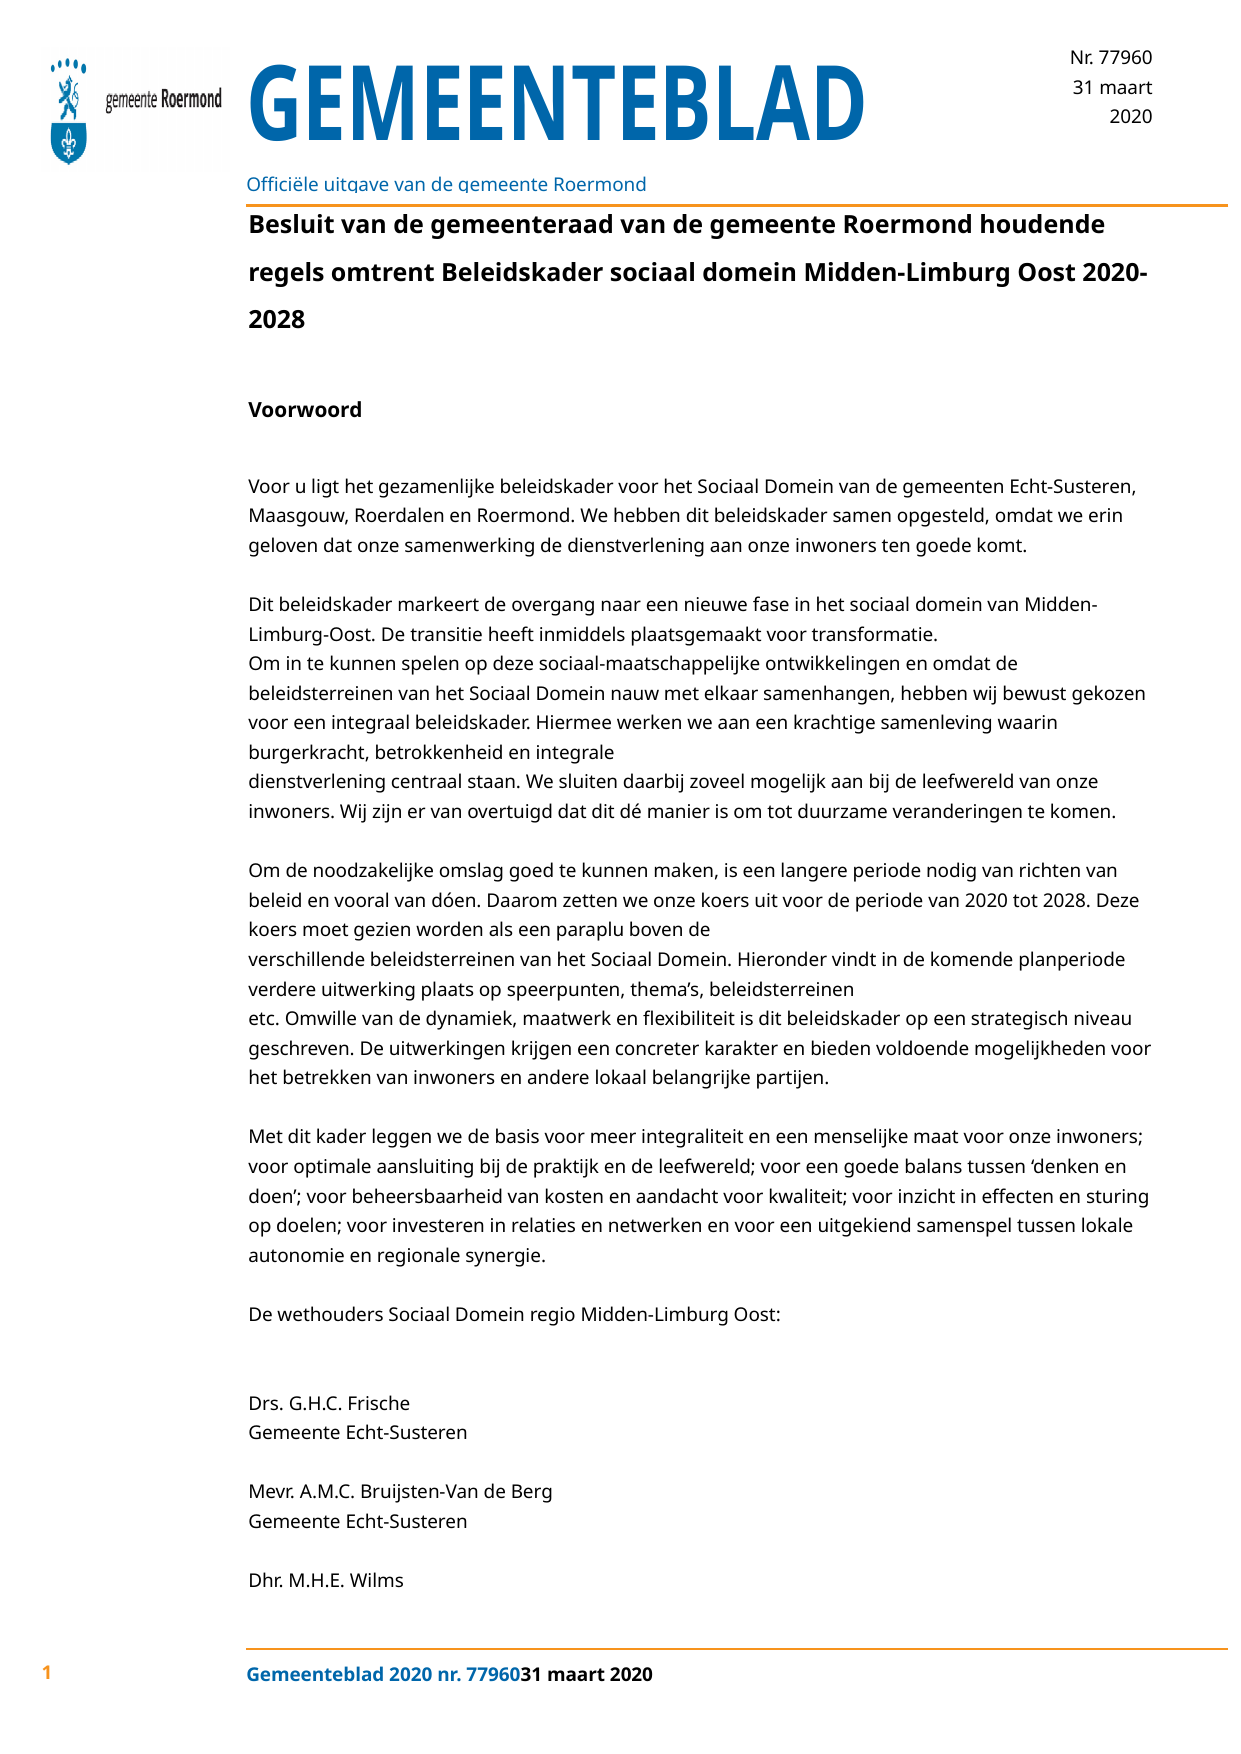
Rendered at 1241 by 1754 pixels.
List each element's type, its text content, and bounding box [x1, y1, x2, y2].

picture [41, 47, 231, 172]
text etc. Omwille van de dynamiek, maatwerk en flexibiliteit is dit beleidskader op een strategisch niveau geschreven. De uitwerkingen krijgen een concreter karakter en bieden voldoende mogelijkheden voor het betrekken van inwoners en andere lokaal belangrijke partijen. [248, 1005, 1152, 1090]
text Dit beleidskader markeert de overgang naar een nieuwe fase in het sociaal domein van Midden-Limburg-Oost. De transitie heeft inmiddels plaatsgemaakt voor transformatie. [248, 591, 1152, 646]
text Om de noodzakelijke omslag goed te kunnen maken, is een langere periode nodig van richten van beleid en vooral van dóen. Daarom zetten we onze koers uit voor de periode van 2020 tot 2028. Deze koers moet gezien worden als een paraplu boven de [248, 857, 1152, 942]
text Voor u ligt het gezamenlijke beleidskader voor het Sociaal Domein van de gemeenten Echt-Susteren, Maasgouw, Roerdalen en Roermond. We hebben dit beleidskader samen opgesteld, omdat we erin geloven dat onze samenwerking de dienstverlening aan onze inwoners ten goede komt. [248, 473, 1152, 558]
text Met dit kader leggen we de basis voor meer integraliteit en een menselijke maat voor onze inwoners; voor optimale aansluiting bij de praktijk en de leefwereld; voor een goede balans tussen ‘denken en doen’; voor beheersbaarheid van kosten en aandacht voor kwaliteit; voor inzicht in effecten en sturing op doelen; voor investeren in relaties en netwerken en voor een uitgekiend samenspel tussen lokale autonomie en regionale synergie. [248, 1124, 1152, 1268]
text Drs. G.H.C. Frische [248, 1390, 1152, 1416]
text verschillende beleidsterreinen van het Sociaal Domein. Hieronder vindt in de komende planperiode verdere uitwerking plaats op speerpunten, thema’s, beleidsterreinen [248, 946, 1152, 1001]
text Besluit van de gemeenteraad van de gemeente Roermond houdende regels omtrent Beleidskader sociaal domein Midden-Limburg Oost 2020-2028 [248, 207, 1152, 336]
text Om in te kunnen spelen op deze sociaal-maatschappelijke ontwikkelingen en omdat de beleidsterreinen van het Sociaal Domein nauw met elkaar samenhangen, hebben wij bewust gekozen voor een integraal beleidskader. Hiermee werken we aan een krachtige samenleving waarin burgerkracht, betrokkenheid en integrale [248, 650, 1152, 765]
text Gemeente Echt-Susteren [248, 1508, 1152, 1534]
text Voorwoord [248, 395, 1152, 423]
text Dhr. M.H.E. Wilms [248, 1567, 1152, 1593]
text De wethouders Sociaal Domein regio Midden-Limburg Oost: [248, 1301, 1152, 1327]
text Gemeente Echt-Susteren [248, 1419, 1152, 1445]
text Mevr. A.M.C. Bruijsten-Van de Berg [248, 1479, 1152, 1504]
text dienstverlening centraal staan. We sluiten daarbij zoveel mogelijk aan bij de leefwereld van onze inwoners. Wij zijn er van overtuigd dat dit dé manier is om tot duurzame veranderingen te komen. [248, 769, 1152, 824]
